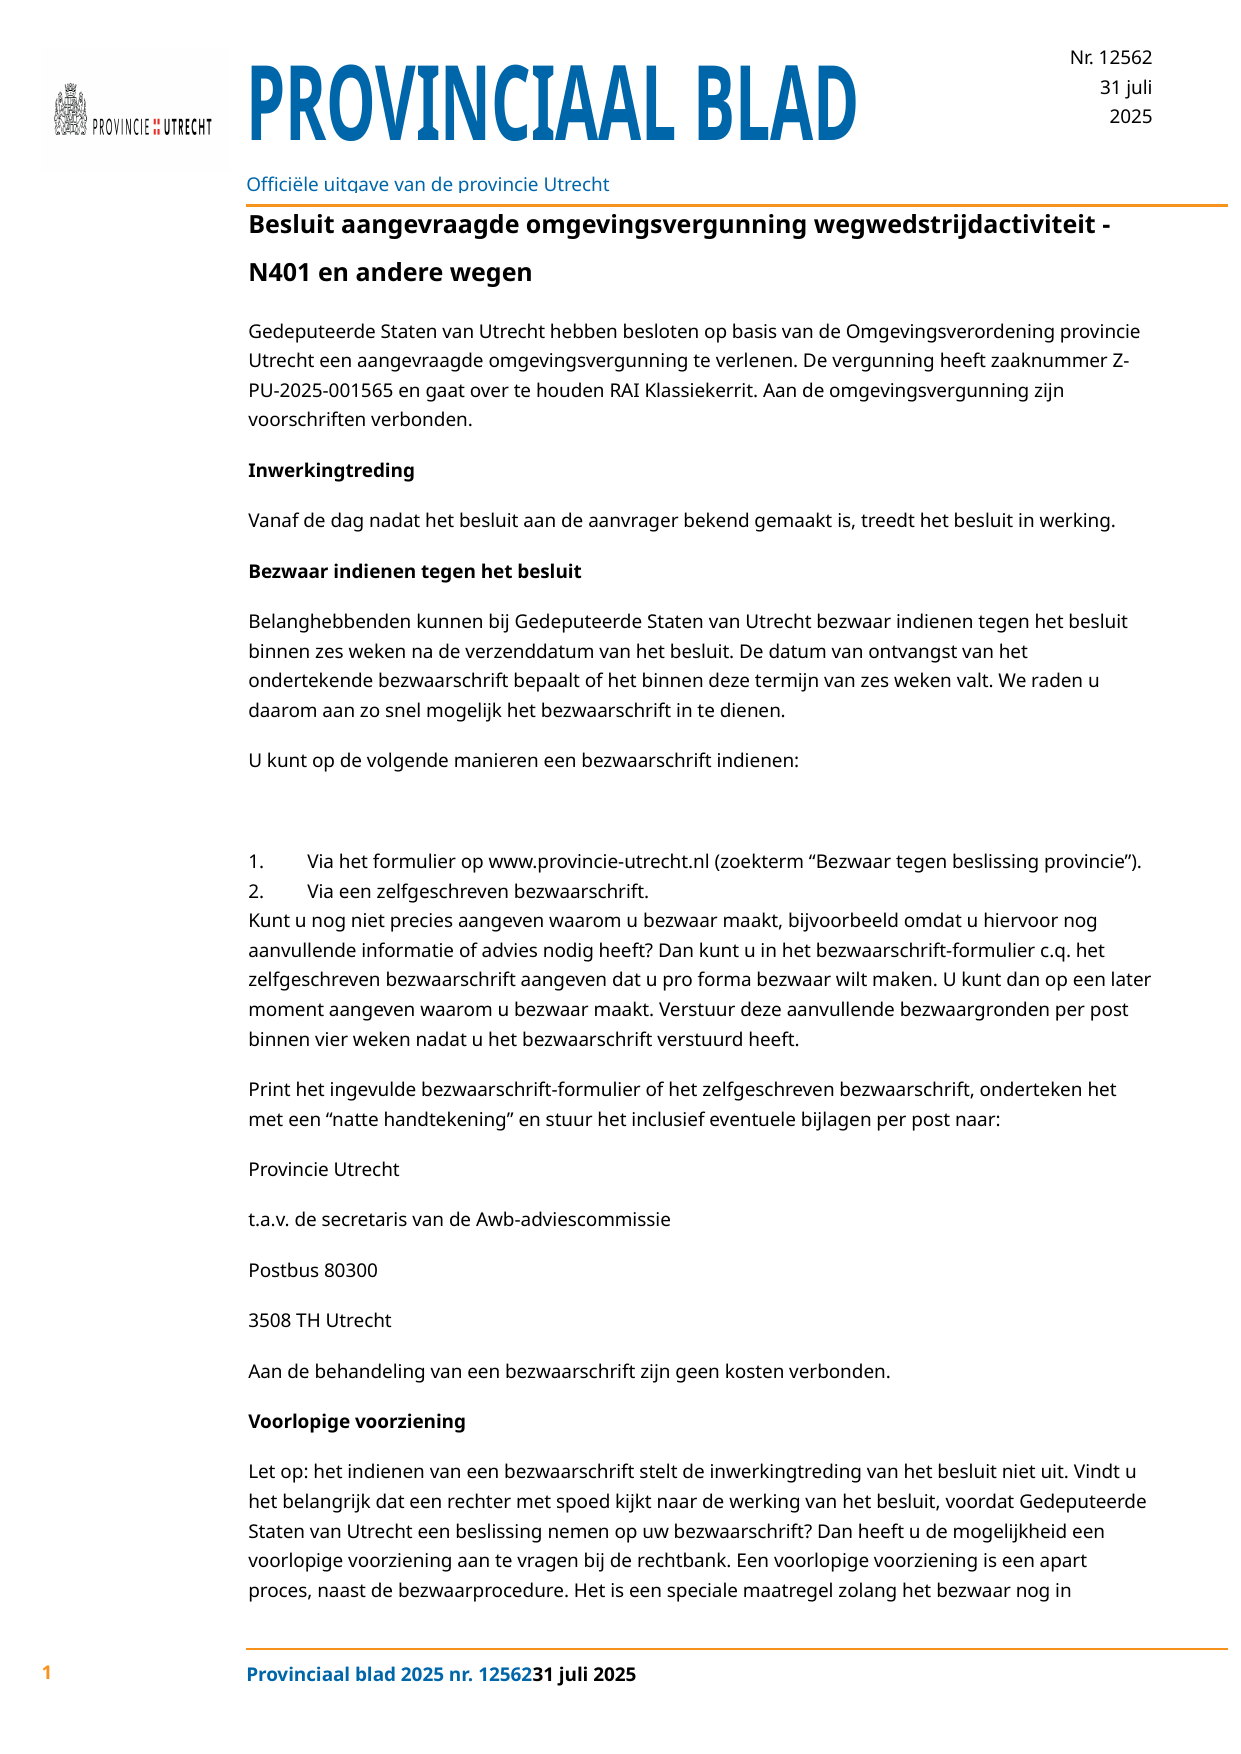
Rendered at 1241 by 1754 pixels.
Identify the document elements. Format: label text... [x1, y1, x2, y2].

text Belanghebbenden kunnen bij Gedeputeerde Staten van Utrecht bezwaar indienen tegen het besluit binnen zes weken na de verzenddatum van het besluit. De datum van ontvangst van het ondertekende bezwaarschrift bepaalt of het binnen deze termijn van zes weken valt. We raden u daarom aan zo snel mogelijk het bezwaarschrift in te dienen. [248, 608, 1152, 723]
text U kunt op de volgende manieren een bezwaarschrift indienen: [248, 747, 1152, 773]
text Aan de behandeling van een bezwaarschrift zijn geen kosten verbonden. [248, 1358, 1152, 1384]
text Print het ingevulde bezwaarschrift-formulier of het zelfgeschreven bezwaarschrift, onderteken het met een “natte handtekening” en stuur het inclusief eventuele bijlagen per post naar: [248, 1076, 1152, 1132]
text Let op: het indienen van een bezwaarschrift stelt de inwerkingtreding van het besluit niet uit. Vindt u het belangrijk dat een rechter met spoed kijkt naar de werking van het besluit, voordat Gedeputeerde Staten van Utrecht een beslissing nemen op uw bezwaarschrift? Dan heeft u de mogelijkheid een voorlopige voorziening aan te vragen bij de rechtbank. Een voorlopige voorziening is een apart proces, naast de bezwaarprocedure. Het is een speciale maatregel zolang het bezwaar nog in [248, 1459, 1152, 1603]
text Voorlopige voorziening [248, 1408, 1152, 1434]
text Gedeputeerde Staten van Utrecht hebben besloten op basis van de Omgevingsverordening provincie Utrecht een aangevraagde omgevingsvergunning te verlenen. De vergunning heeft zaaknummer Z-PU-2025-001565 en gaat over te houden RAI Klassiekerrit. Aan de omgevingsvergunning zijn voorschriften verbonden. [248, 318, 1152, 432]
text Besluit aangevraagde omgevingsvergunning wegwedstrijdactiviteit - N401 en andere wegen [248, 207, 1152, 288]
text t.a.v. de secretaris van de Awb-adviescommissie [248, 1207, 1152, 1232]
text Postbus 80300 [248, 1257, 1152, 1283]
text Kunt u nog niet precies aangeven waarom u bezwaar maakt, bijvoorbeeld omdat u hiervoor nog aanvullende informatie of advies nodig heeft? Dan kunt u in het bezwaarschrift-formulier c.q. het zelfgeschreven bezwaarschrift aangeven dat u pro forma bezwaar wilt maken. U kunt dan op een later moment aangeven waarom u bezwaar maakt. Verstuur deze aanvullende bezwaargronden per post binnen vier weken nadat u het bezwaarschrift verstuurd heeft. [248, 907, 1152, 1052]
picture [41, 47, 231, 172]
list Via een zelfgeschreven bezwaarschrift. [248, 878, 1152, 904]
text Inwerkingtreding [248, 457, 1152, 483]
text Provincie Utrecht [248, 1156, 1152, 1182]
list Via het formulier op www.provincie-utrecht.nl (zoekterm “Bezwaar tegen beslissing provincie”). [248, 848, 1152, 874]
text Vanaf de dag nadat het besluit aan de aanvrager bekend gemaakt is, treedt het besluit in werking. [248, 507, 1152, 533]
text Bezwaar indienen tegen het besluit [248, 558, 1152, 584]
text 3508 TH Utrecht [248, 1307, 1152, 1333]
